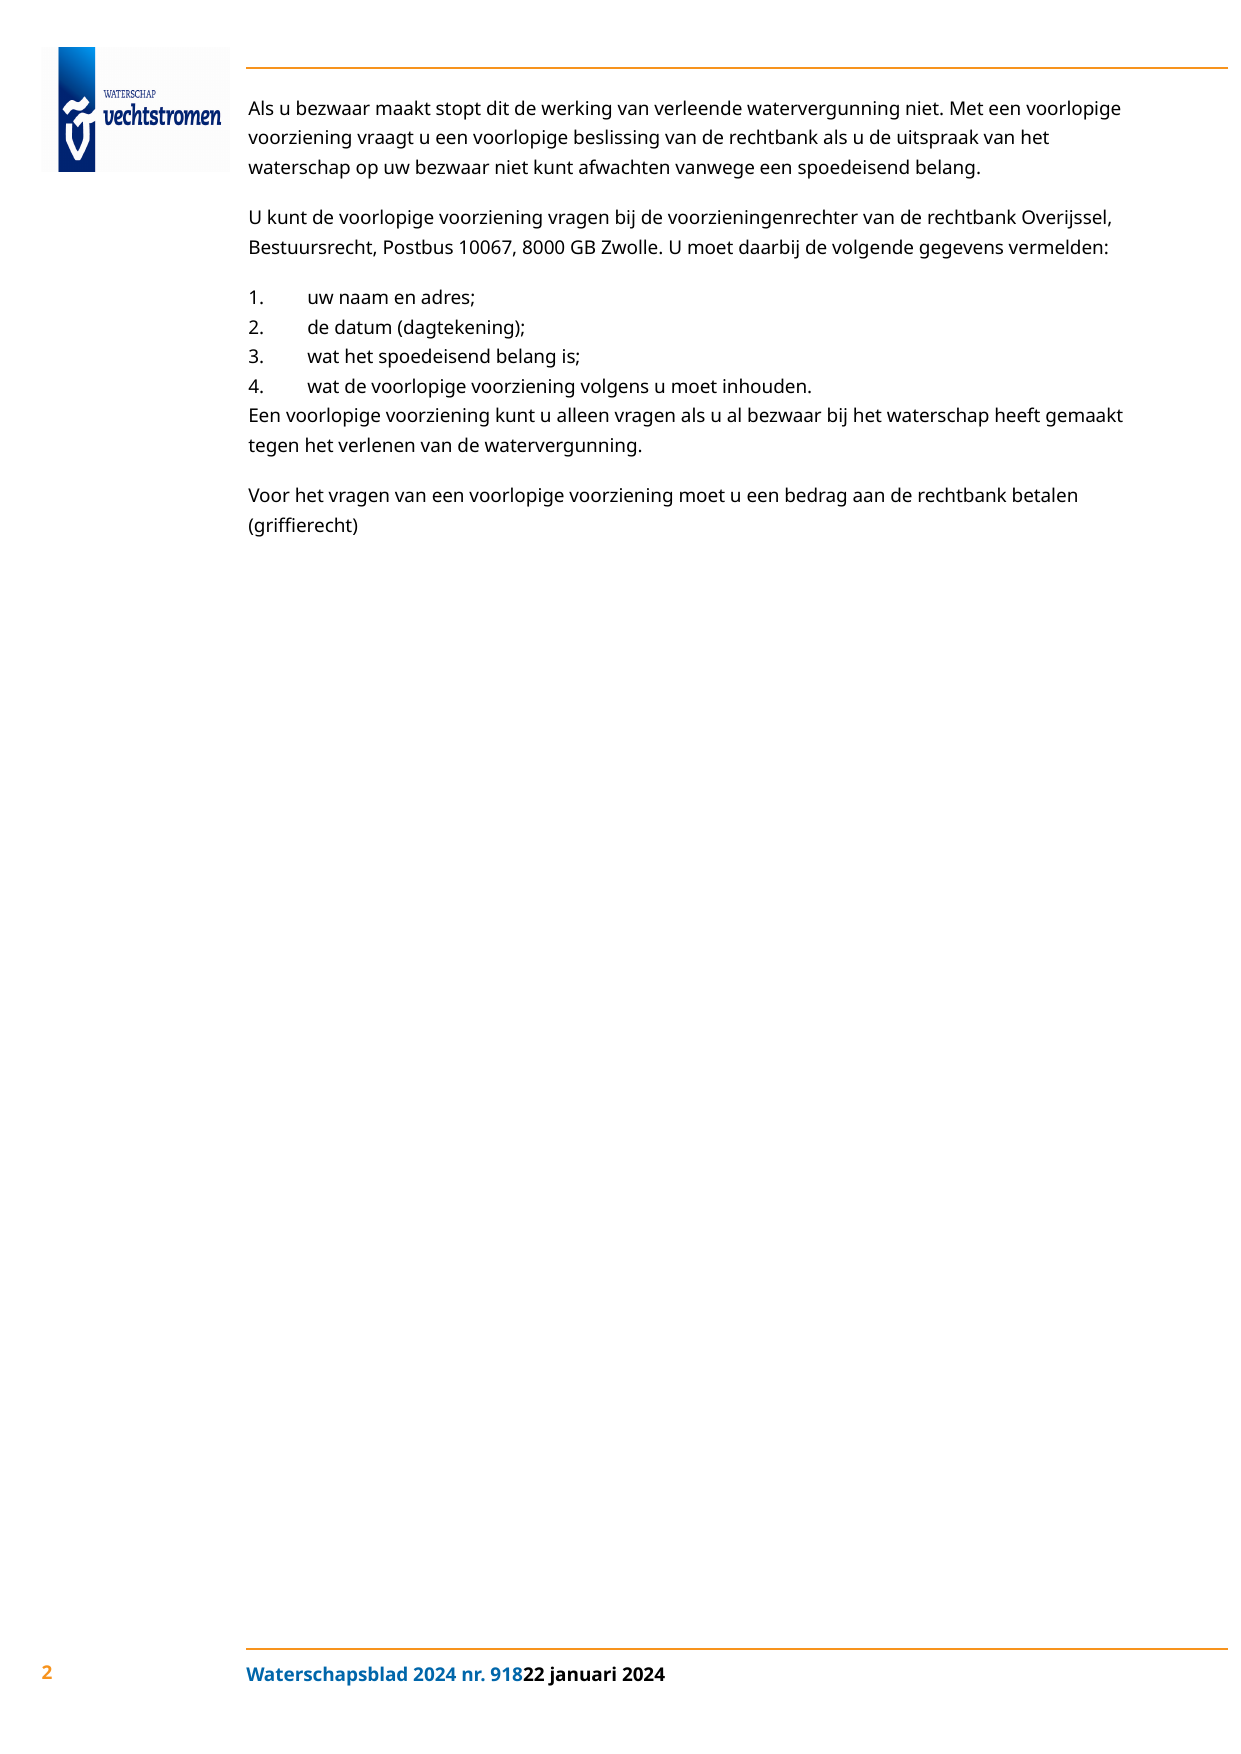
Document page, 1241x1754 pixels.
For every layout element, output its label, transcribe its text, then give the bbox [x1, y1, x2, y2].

text U kunt de voorlopige voorziening vragen bij de voorzieningenrechter van de rechtbank Overijssel, Bestuursrecht, Postbus 10067, 8000 GB Zwolle. U moet daarbij de volgende gegevens vermelden: [248, 204, 1152, 260]
text Als u bezwaar maakt stopt dit de werking van verleende watervergunning niet. Met een voorlopige voorziening vraagt u een voorlopige beslissing van de rechtbank als u de uitspraak van het waterschap op uw bezwaar niet kunt afwachten vanwege een spoedeisend belang. [248, 95, 1152, 180]
text Voor het vragen van een voorlopige voorziening moet u een bedrag aan de rechtbank betalen (griffierecht) [248, 483, 1152, 538]
list wat de voorlopige voorziening volgens u moet inhouden. [248, 373, 1152, 399]
list uw naam en adres; [248, 284, 1152, 310]
list de datum (dagtekening); [248, 314, 1152, 340]
picture [41, 47, 231, 172]
list wat het spoedeisend belang is; [248, 343, 1152, 369]
text Een voorlopige voorziening kunt u alleen vragen als u al bezwaar bij het waterschap heeft gemaakt tegen het verlenen van de watervergunning. [248, 403, 1152, 458]
